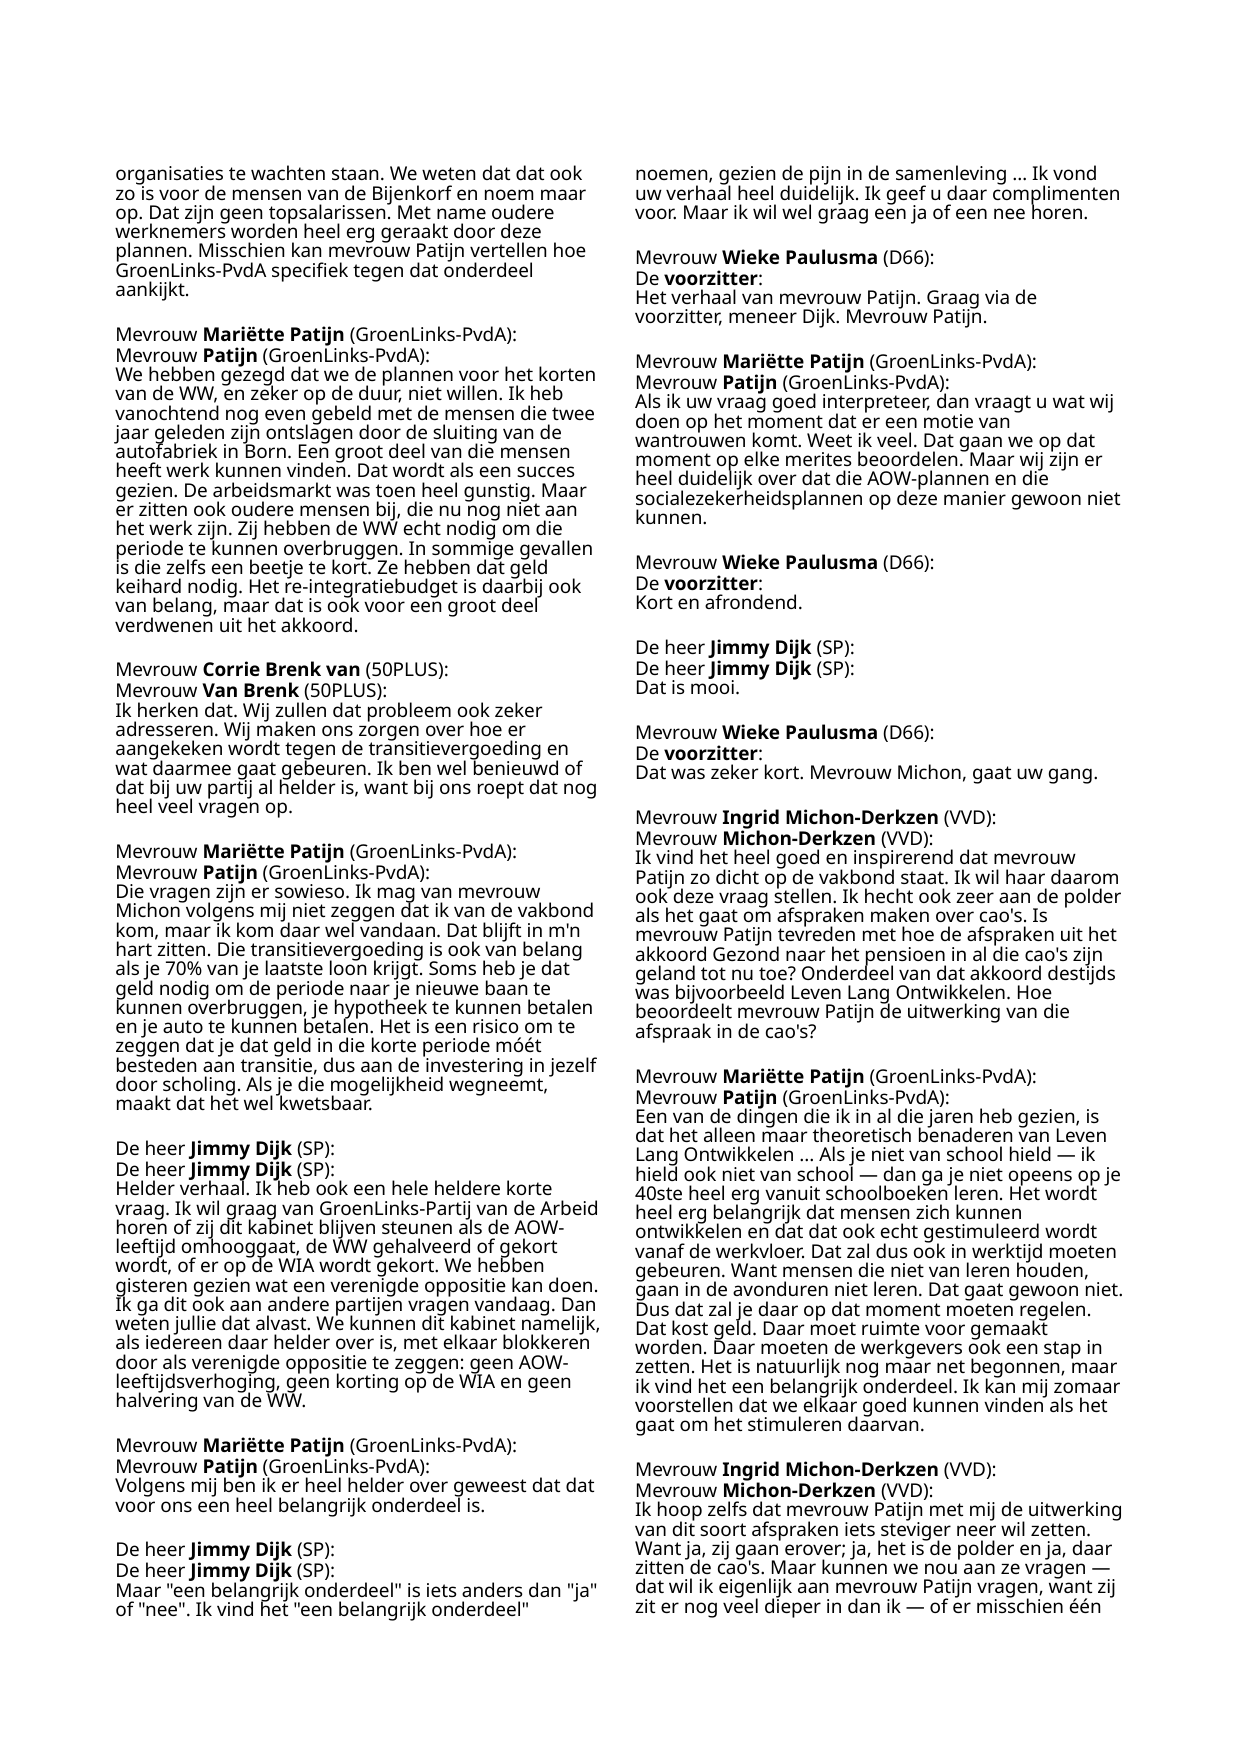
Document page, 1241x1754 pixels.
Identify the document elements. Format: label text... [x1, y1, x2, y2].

text Mevrouw Mariëtte Patijn (GroenLinks-PvdA): [635, 1063, 1125, 1089]
text De heer Jimmy Dijk (SP): [115, 1562, 605, 1582]
text Mevrouw Patijn (GroenLinks-PvdA): [115, 1458, 605, 1477]
text Die vragen zijn er sowieso. Ik mag van mevrouw Michon volgens mij niet zeggen dat ik van de vakbond kom, maar ik kom daar wel vandaan. Dat blijft in m'n hart zitten. Die transitievergoeding is ook van belang als je 70% van je laatste loon krijgt. Soms heb je dat geld nodig om de periode naar je nieuwe baan te kunnen overbruggen, je hypotheek te kunnen betalen en je auto te kunnen betalen. Het is een risico om te zeggen dat je dat geld in die korte periode móét besteden aan transitie, dus aan de investering in jezelf door scholing. Als je die mogelijkheid wegneemt, maakt dat het wel kwetsbaar. [115, 883, 605, 1114]
text Mevrouw Van Brenk (50PLUS): [115, 682, 605, 702]
text Maar "een belangrijk onderdeel" is iets anders dan "ja" of "nee". Ik vind het "een belangrijk onderdeel" [115, 1582, 605, 1620]
text Als ik uw vraag goed interpreteer, dan vraagt u wat wij doen op het moment dat er een motie van wantrouwen komt. Weet ik veel. Dat gaan we op dat moment op elke merites beoordelen. Maar wij zijn er heel duidelijk over dat die AOW-plannen en die socialezekerheidsplannen op deze manier gewoon niet kunnen. [635, 393, 1125, 528]
text De voorzitter: [635, 270, 1125, 289]
text Mevrouw Wieke Paulusma (D66): [635, 244, 1125, 270]
text Mevrouw Patijn (GroenLinks-PvdA): [115, 347, 605, 366]
text De voorzitter: [635, 745, 1125, 764]
text Mevrouw Michon-Derkzen (VVD): [635, 1482, 1125, 1501]
text Mevrouw Mariëtte Patijn (GroenLinks-PvdA): [115, 1432, 605, 1458]
text Mevrouw Mariëtte Patijn (GroenLinks-PvdA): [635, 348, 1125, 374]
text Mevrouw Wieke Paulusma (D66): [635, 549, 1125, 575]
text Mevrouw Corrie Brenk van (50PLUS): [115, 657, 605, 682]
text Mevrouw Ingrid Michon-Derkzen (VVD): [635, 804, 1125, 830]
text Mevrouw Michon-Derkzen (VVD): [635, 830, 1125, 849]
text De heer Jimmy Dijk (SP): [115, 1135, 605, 1161]
text Mevrouw Mariëtte Patijn (GroenLinks-PvdA): [115, 321, 605, 347]
text Mevrouw Patijn (GroenLinks-PvdA): [635, 374, 1125, 393]
text Volgens mij ben ik er heel helder over geweest dat dat voor ons een heel belangrijk onderdeel is. [115, 1477, 605, 1516]
text Een van de dingen die ik in al die jaren heb gezien, is dat het alleen maar theoretisch benaderen van Leven Lang Ontwikkelen ... Als je niet van school hield — ik hield ook niet van school — dan ga je niet opeens op je 40ste heel erg vanuit schoolboeken leren. Het wordt heel erg belangrijk dat mensen zich kunnen ontwikkelen en dat dat ook echt gestimuleerd wordt vanaf de werkvloer. Dat zal dus ook in werktijd moeten gebeuren. Want mensen die niet van leren houden, gaan in de avonduren niet leren. Dat gaat gewoon niet. Dus dat zal je daar op dat moment moeten regelen. Dat kost geld. Daar moet ruimte voor gemaakt worden. Daar moeten de werkgevers ook een stap in zetten. Het is natuurlijk nog maar net begonnen, maar ik vind het een belangrijk onderdeel. Ik kan mij zomaar voorstellen dat we elkaar goed kunnen vinden als het gaat om het stimuleren daarvan. [635, 1108, 1125, 1436]
text noemen, gezien de pijn in de samenleving … Ik vond uw verhaal heel duidelijk. Ik geef u daar complimenten voor. Maar ik wil wel graag een ja of een nee horen. [635, 165, 1125, 223]
text De heer Jimmy Dijk (SP): [115, 1537, 605, 1562]
text Helder verhaal. Ik heb ook een hele heldere korte vraag. Ik wil graag van GroenLinks-Partij van de Arbeid horen of zij dit kabinet blijven steunen als de AOW-leeftijd omhooggaat, de WW gehalveerd of gekort wordt, of er op de WIA wordt gekort. We hebben gisteren gezien wat een verenigde oppositie kan doen. Ik ga dit ook aan andere partijen vragen vandaag. Dan weten jullie dat alvast. We kunnen dit kabinet namelijk, als iedereen daar helder over is, met elkaar blokkeren door als verenigde oppositie te zeggen: geen AOW-leeftijdsverhoging, geen korting op de WIA en geen halvering van de WW. [115, 1180, 605, 1411]
text organisaties te wachten staan. We weten dat dat ook zo is voor de mensen van de Bijenkorf en noem maar op. Dat zijn geen topsalarissen. Met name oudere werknemers worden heel erg geraakt door deze plannen. Misschien kan mevrouw Patijn vertellen hoe GroenLinks-PvdA specifiek tegen dat onderdeel aankijkt. [115, 165, 605, 300]
text De heer Jimmy Dijk (SP): [115, 1161, 605, 1180]
text Dat was zeker kort. Mevrouw Michon, gaat uw gang. [635, 764, 1125, 783]
text Mevrouw Wieke Paulusma (D66): [635, 719, 1125, 745]
text Dat is mooi. [635, 679, 1125, 698]
text De heer Jimmy Dijk (SP): [635, 634, 1125, 660]
text Mevrouw Mariëtte Patijn (GroenLinks-PvdA): [115, 838, 605, 864]
text Mevrouw Ingrid Michon-Derkzen (VVD): [635, 1456, 1125, 1482]
text Ik vind het heel goed en inspirerend dat mevrouw Patijn zo dicht op de vakbond staat. Ik wil haar daarom ook deze vraag stellen. Ik hecht ook zeer aan de polder als het gaat om afspraken maken over cao's. Is mevrouw Patijn tevreden met hoe de afspraken uit het akkoord Gezond naar het pensioen in al die cao's zijn geland tot nu toe? Onderdeel van dat akkoord destijds was bijvoorbeeld Leven Lang Ontwikkelen. Hoe beoordeelt mevrouw Patijn de uitwerking van die afspraak in de cao's? [635, 849, 1125, 1042]
text Mevrouw Patijn (GroenLinks-PvdA): [115, 864, 605, 883]
text De voorzitter: [635, 575, 1125, 594]
text Het verhaal van mevrouw Patijn. Graag via de voorzitter, meneer Dijk. Mevrouw Patijn. [635, 289, 1125, 327]
text We hebben gezegd dat we de plannen voor het korten van de WW, en zeker op de duur, niet willen. Ik heb vanochtend nog even gebeld met de mensen die twee jaar geleden zijn ontslagen door de sluiting van de autofabriek in Born. Een groot deel van die mensen heeft werk kunnen vinden. Dat wordt als een succes gezien. De arbeidsmarkt was toen heel gunstig. Maar er zitten ook oudere mensen bij, die nu nog niet aan het werk zijn. Zij hebben de WW echt nodig om die periode te kunnen overbruggen. In sommige gevallen is die zelfs een beetje te kort. Ze hebben dat geld keihard nodig. Het re-integratiebudget is daarbij ook van belang, maar dat is ook voor een groot deel verdwenen uit het akkoord. [115, 366, 605, 636]
text De heer Jimmy Dijk (SP): [635, 660, 1125, 679]
text Ik herken dat. Wij zullen dat probleem ook zeker adresseren. Wij maken ons zorgen over hoe er aangekeken wordt tegen de transitievergoeding en wat daarmee gaat gebeuren. Ik ben wel benieuwd of dat bij uw partij al helder is, want bij ons roept dat nog heel veel vragen op. [115, 702, 605, 817]
text Kort en afrondend. [635, 594, 1125, 613]
text Ik hoop zelfs dat mevrouw Patijn met mij de uitwerking van dit soort afspraken iets steviger neer wil zetten. Want ja, zij gaan erover; ja, het is de polder en ja, daar zitten de cao's. Maar kunnen we nou aan ze vragen — dat wil ik eigenlijk aan mevrouw Patijn vragen, want zij zit er nog veel dieper in dan ik — of er misschien één [635, 1501, 1125, 1617]
text Mevrouw Patijn (GroenLinks-PvdA): [635, 1089, 1125, 1108]
